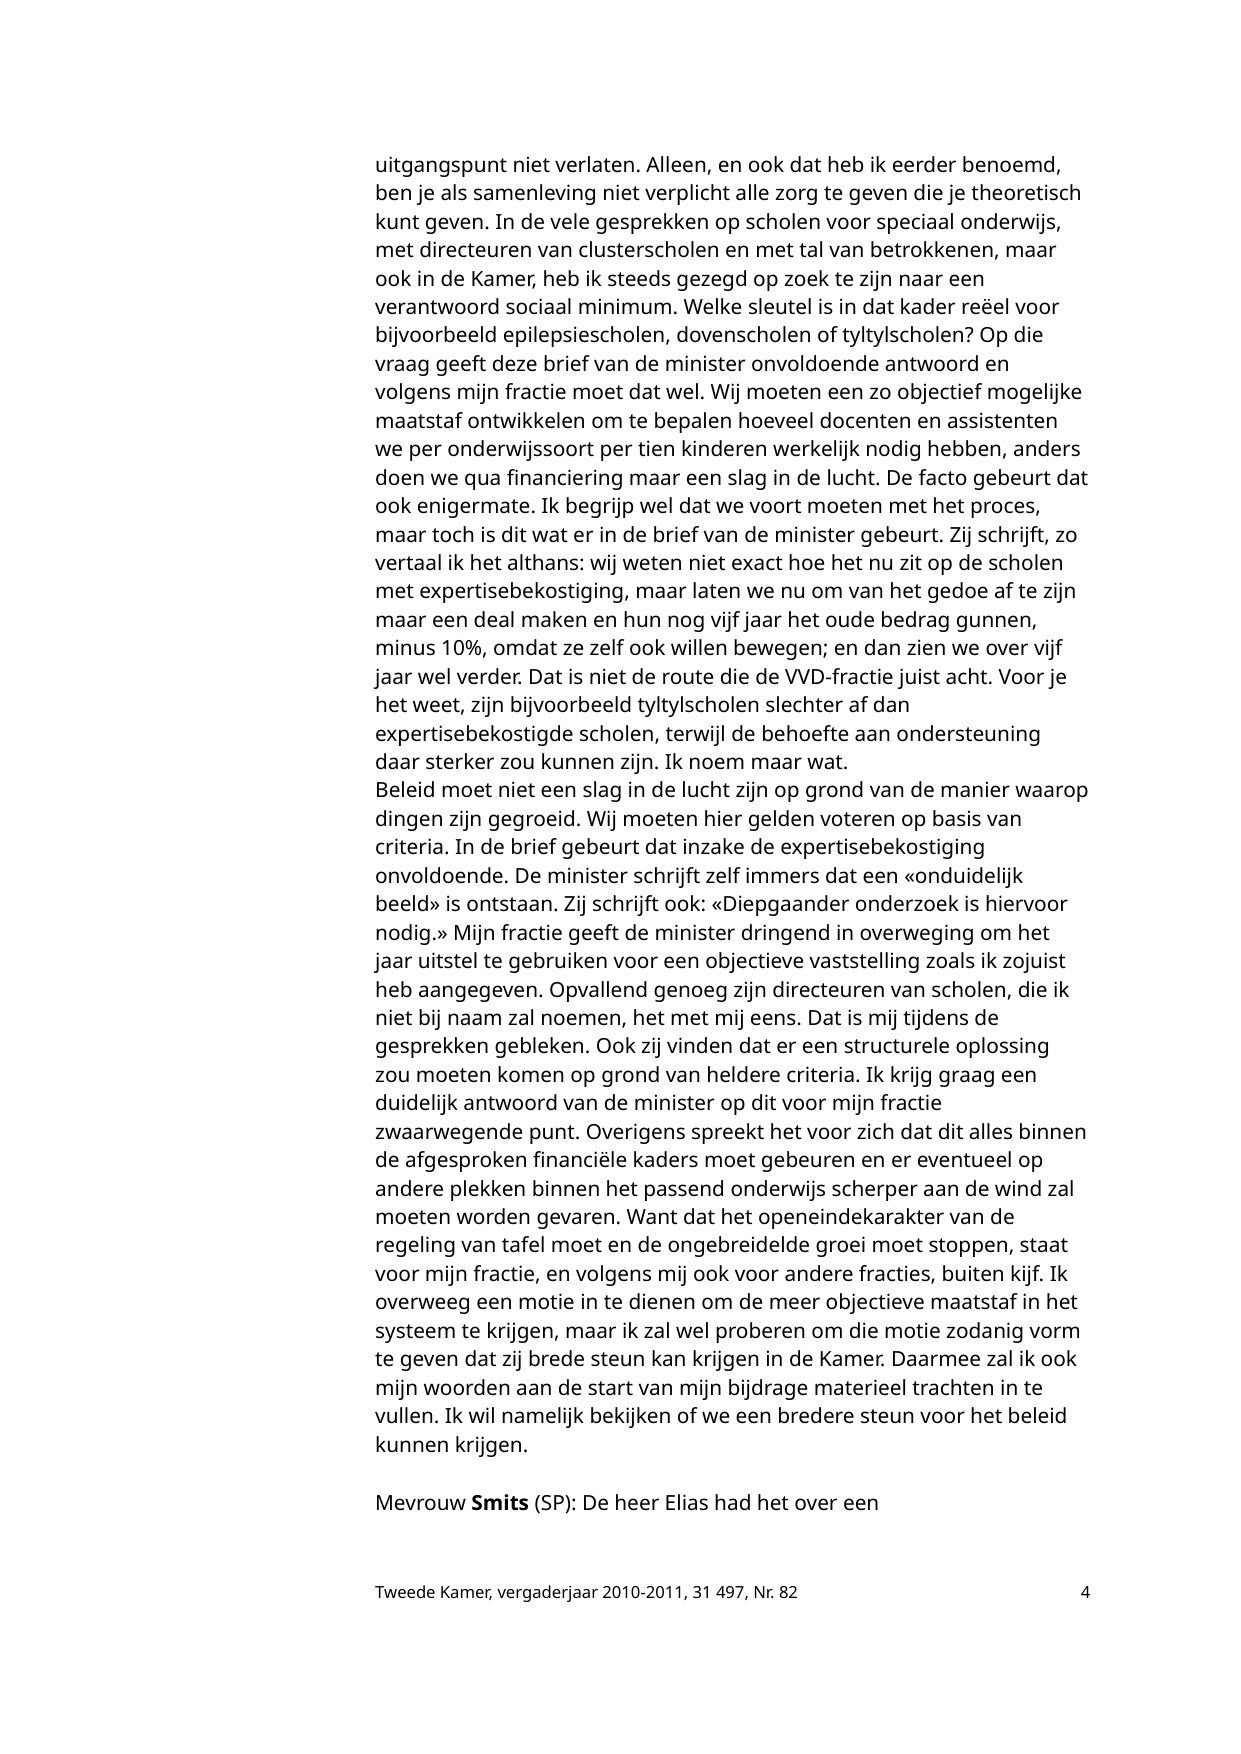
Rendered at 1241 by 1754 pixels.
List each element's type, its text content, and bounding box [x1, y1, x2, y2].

text Beleid moet niet een slag in de lucht zijn op grond van de manier waarop dingen zijn gegroeid. Wij moeten hier gelden voteren op basis van criteria. In de brief gebeurt dat inzake de expertisebekostiging onvoldoende. De minister schrijft zelf immers dat een «onduidelijk beeld» is ontstaan. Zij schrijft ook: «Diepgaander onderzoek is hiervoor nodig.» Mijn fractie geeft de minister dringend in overweging om het jaar uitstel te gebruiken voor een objectieve vaststelling zoals ik zojuist heb aangegeven. Opvallend genoeg zijn directeuren van scholen, die ik niet bij naam zal noemen, het met mij eens. Dat is mij tijdens de gesprekken gebleken. Ook zij vinden dat er een structurele oplossing zou moeten komen op grond van heldere criteria. Ik krijg graag een duidelijk antwoord van de minister op dit voor mijn fractie zwaarwegende punt. Overigens spreekt het voor zich dat dit alles binnen de afgesproken financiële kaders moet gebeuren en er eventueel op andere plekken binnen het passend onderwijs scherper aan de wind zal moeten worden gevaren. Want dat het openeindekarakter van de regeling van tafel moet en de ongebreidelde groei moet stoppen, staat voor mijn fractie, en volgens mij ook voor andere fracties, buiten kijf. Ik overweeg een motie in te dienen om de meer objectieve maatstaf in het systeem te krijgen, maar ik zal wel proberen om die motie zodanig vorm te geven dat zij brede steun kan krijgen in de Kamer. Daarmee zal ik ook mijn woorden aan de start van mijn bijdrage materieel trachten in te vullen. Ik wil namelijk bekijken of we een bredere steun voor het beleid kunnen krijgen. [375, 776, 1090, 1458]
text Mevrouw Smits (SP): De heer Elias had het over een [375, 1488, 1090, 1517]
text uitgangspunt niet verlaten. Alleen, en ook dat heb ik eerder benoemd, ben je als samenleving niet verplicht alle zorg te geven die je theoretisch kunt geven. In de vele gesprekken op scholen voor speciaal onderwijs, met directeuren van clusterscholen en met tal van betrokkenen, maar ook in de Kamer, heb ik steeds gezegd op zoek te zijn naar een verantwoord sociaal minimum. Welke sleutel is in dat kader reëel voor bijvoorbeeld epilepsiescholen, dovenscholen of tyltylscholen? Op die vraag geeft deze brief van de minister onvoldoende antwoord en volgens mijn fractie moet dat wel. Wij moeten een zo objectief mogelijke maatstaf ontwikkelen om te bepalen hoeveel docenten en assistenten we per onderwijssoort per tien kinderen werkelijk nodig hebben, anders doen we qua financiering maar een slag in de lucht. De facto gebeurt dat ook enigermate. Ik begrijp wel dat we voort moeten met het proces, maar toch is dit wat er in de brief van de minister gebeurt. Zij schrijft, zo vertaal ik het althans: wij weten niet exact hoe het nu zit op de scholen met expertisebekostiging, maar laten we nu om van het gedoe af te zijn maar een deal maken en hun nog vijf jaar het oude bedrag gunnen, minus 10%, omdat ze zelf ook willen bewegen; en dan zien we over vijf jaar wel verder. Dat is niet de route die de VVD-fractie juist acht. Voor je het weet, zijn bijvoorbeeld tyltylscholen slechter af dan expertisebekostigde scholen, terwijl de behoefte aan ondersteuning daar sterker zou kunnen zijn. Ik noem maar wat. [375, 150, 1090, 776]
